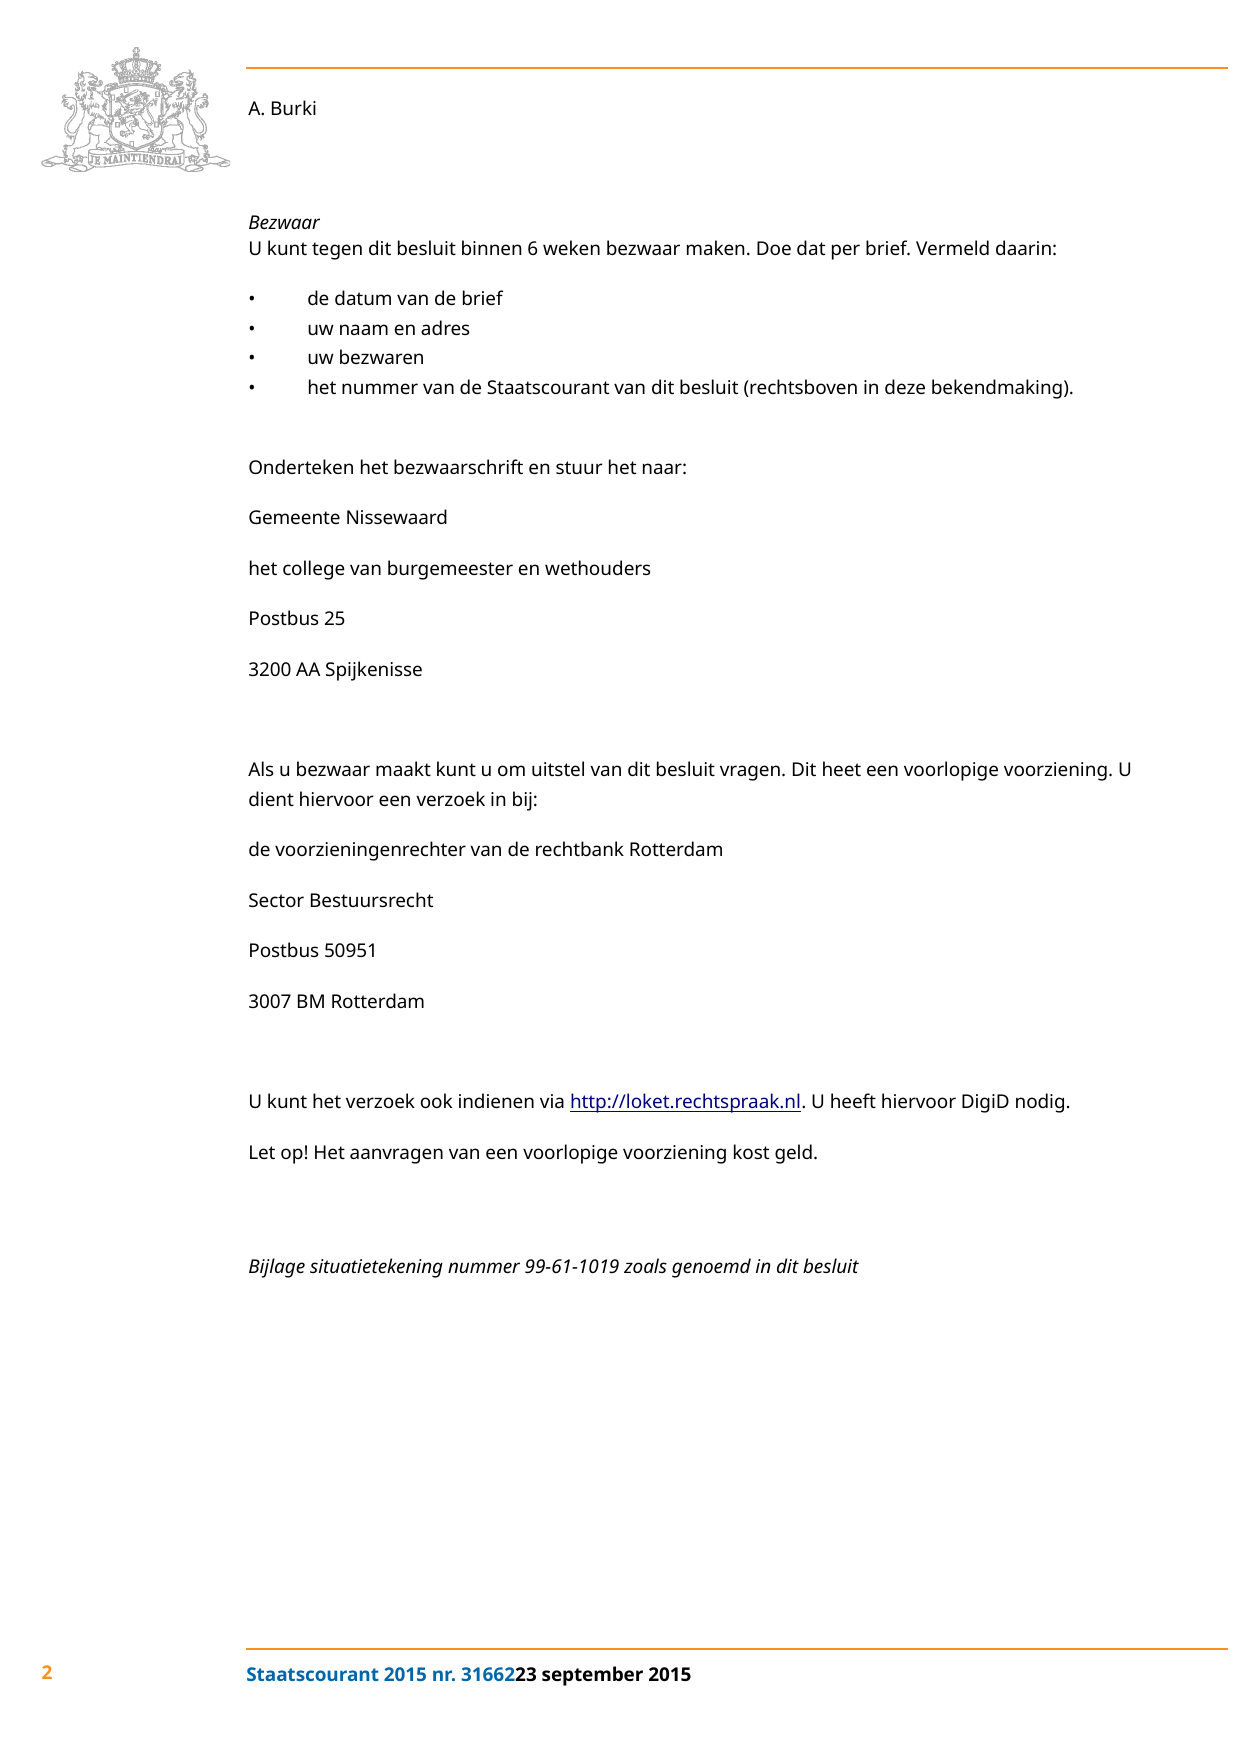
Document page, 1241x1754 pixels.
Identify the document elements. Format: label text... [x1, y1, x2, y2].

text Gemeente Nissewaard [248, 504, 1152, 530]
text Postbus 25 [248, 605, 1152, 631]
text U kunt het verzoek ook indienen via http://loket.rechtspraak.nl. U heeft hiervoor DigiD nodig. [248, 1089, 1152, 1114]
text 3200 AA Spijkenisse [248, 656, 1152, 681]
text 3007 BM Rotterdam [248, 988, 1152, 1013]
list de datum van de brief [248, 285, 1152, 311]
list het nummer van de Staatscourant van dit besluit (rechtsboven in deze bekendmaking). [248, 374, 1152, 400]
text de voorzieningenrechter van de rechtbank Rotterdam [248, 837, 1152, 862]
text Sector Bestuursrecht [248, 887, 1152, 913]
picture [41, 47, 231, 172]
text U kunt tegen dit besluit binnen 6 weken bezwaar maken. Doe dat per brief. Vermeld daarin: [248, 235, 1152, 261]
text Onderteken het bezwaarschrift en stuur het naar: [248, 454, 1152, 480]
text Als u bezwaar maakt kunt u om uitstel van dit besluit vragen. Dit heet een voorlopige voorziening. U dient hiervoor een verzoek in bij: [248, 757, 1152, 812]
list uw naam en adres [248, 315, 1152, 341]
text Let op! Het aanvragen van een voorlopige voorziening kost geld. [248, 1139, 1152, 1165]
text A. Burki [248, 95, 1152, 121]
text Bezwaar [248, 209, 1152, 235]
list uw bezwaren [248, 344, 1152, 370]
text het college van burgemeester en wethouders [248, 555, 1152, 581]
text Bijlage situatietekening nummer 99-61-1019 zoals genoemd in dit besluit [248, 1253, 1152, 1279]
text Postbus 50951 [248, 937, 1152, 963]
